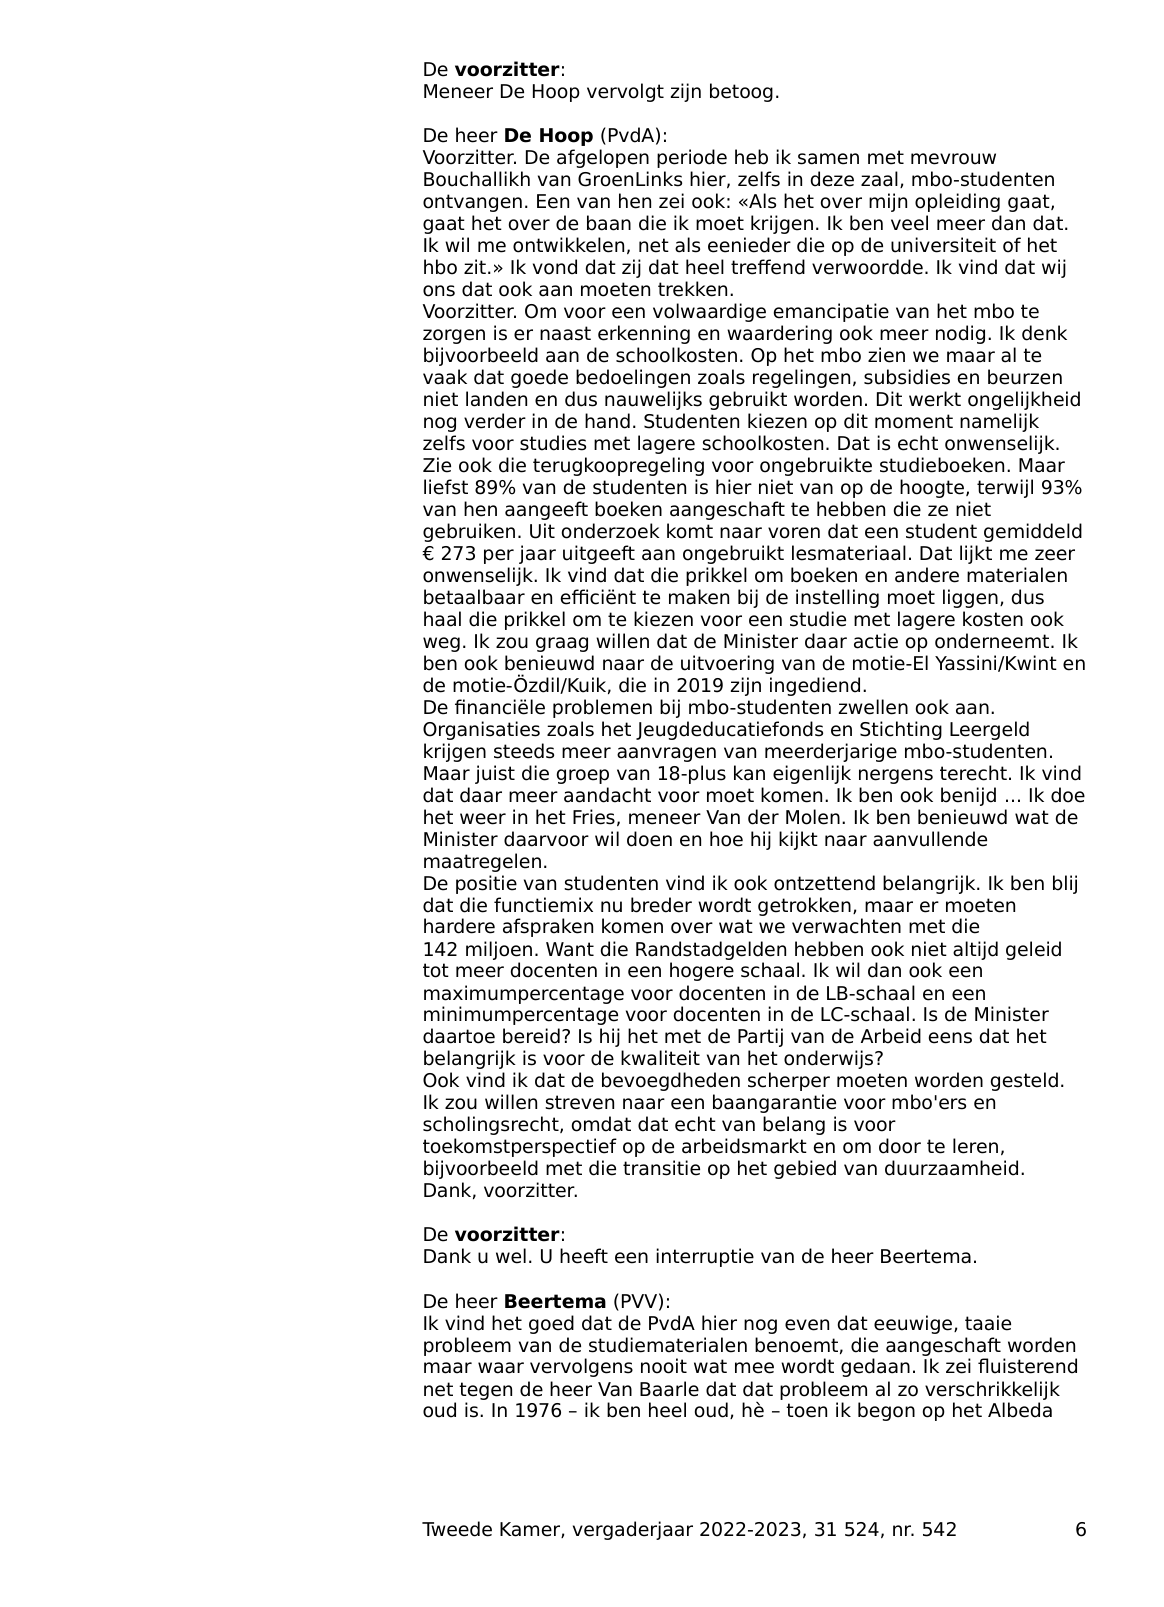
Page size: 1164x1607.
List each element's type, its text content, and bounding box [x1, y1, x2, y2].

text De positie van studenten vind ik ook ontzettend belangrijk. Ik ben blij dat die functiemix nu breder wordt getrokken, maar er moeten hardere afspraken komen over wat we verwachten met die 142 miljoen. Want die Randstadgelden hebben ook niet altijd geleid tot meer docenten in een hogere schaal. Ik wil dan ook een maximumpercentage voor docenten in de LB-schaal en een minimumpercentage voor docenten in de LC-schaal. Is de Minister daartoe bereid? Is hij het met de Partij van de Arbeid eens dat het belangrijk is voor de kwaliteit van het onderwijs? [422, 872, 1087, 1070]
text Voorzitter. De afgelopen periode heb ik samen met mevrouw Bouchallikh van GroenLinks hier, zelfs in deze zaal, mbo-studenten ontvangen. Een van hen zei ook: «Als het over mijn opleiding gaat, gaat het over de baan die ik moet krijgen. Ik ben veel meer dan dat. Ik wil me ontwikkelen, net als eenieder die op de universiteit of het hbo zit.» Ik vond dat zij dat heel treffend verwoordde. Ik vind dat wij ons dat ook aan moeten trekken. [422, 147, 1087, 301]
text Dank, voorzitter. [422, 1180, 1087, 1202]
text Ik vind het goed dat de PvdA hier nog even dat eeuwige, taaie probleem van de studiematerialen benoemt, die aangeschaft worden maar waar vervolgens nooit wat mee wordt gedaan. Ik zei fluisterend net tegen de heer Van Baarle dat dat probleem al zo verschrikkelijk oud is. In 1976 – ik ben heel oud, hè – toen ik begon op het Albeda [422, 1312, 1087, 1422]
text Ook vind ik dat de bevoegdheden scherper moeten worden gesteld. Ik zou willen streven naar een baangarantie voor mbo'ers en scholingsrecht, omdat dat echt van belang is voor toekomstperspectief op de arbeidsmarkt en om door te leren, bijvoorbeeld met die transitie op het gebied van duurzaamheid. [422, 1070, 1087, 1180]
text Dank u wel. U heeft een interruptie van de heer Beertema. [422, 1246, 1087, 1268]
text De voorzitter: [422, 59, 1087, 81]
text De heer Beertema (PVV): [422, 1291, 1087, 1312]
text De heer De Hoop (PvdA): [422, 125, 1087, 147]
text De financiële problemen bij mbo-studenten zwellen ook aan. Organisaties zoals het Jeugdeducatiefonds en Stichting Leergeld krijgen steeds meer aanvragen van meerderjarige mbo-studenten. Maar juist die groep van 18-plus kan eigenlijk nergens terecht. Ik vind dat daar meer aandacht voor moet komen. Ik ben ook benijd ... Ik doe het weer in het Fries, meneer Van der Molen. Ik ben benieuwd wat de Minister daarvoor wil doen en hoe hij kijkt naar aanvullende maatregelen. [422, 697, 1087, 872]
text Meneer De Hoop vervolgt zijn betoog. [422, 81, 1087, 103]
text De voorzitter: [422, 1224, 1087, 1246]
text Voorzitter. Om voor een volwaardige emancipatie van het mbo te zorgen is er naast erkenning en waardering ook meer nodig. Ik denk bijvoorbeeld aan de schoolkosten. Op het mbo zien we maar al te vaak dat goede bedoelingen zoals regelingen, subsidies en beurzen niet landen en dus nauwelijks gebruikt worden. Dit werkt ongelijkheid nog verder in de hand. Studenten kiezen op dit moment namelijk zelfs voor studies met lagere schoolkosten. Dat is echt onwenselijk. Zie ook die terugkoopregeling voor ongebruikte studieboeken. Maar liefst 89% van de studenten is hier niet van op de hoogte, terwijl 93% van hen aangeeft boeken aangeschaft te hebben die ze niet gebruiken. Uit onderzoek komt naar voren dat een student gemiddeld € 273 per jaar uitgeeft aan ongebruikt lesmateriaal. Dat lijkt me zeer onwenselijk. Ik vind dat die prikkel om boeken en andere materialen betaalbaar en efficiënt te maken bij de instelling moet liggen, dus haal die prikkel om te kiezen voor een studie met lagere kosten ook weg. Ik zou graag willen dat de Minister daar actie op onderneemt. Ik ben ook benieuwd naar de uitvoering van de motie-El Yassini/Kwint en de motie-Özdil/Kuik, die in 2019 zijn ingediend. [422, 301, 1087, 697]
